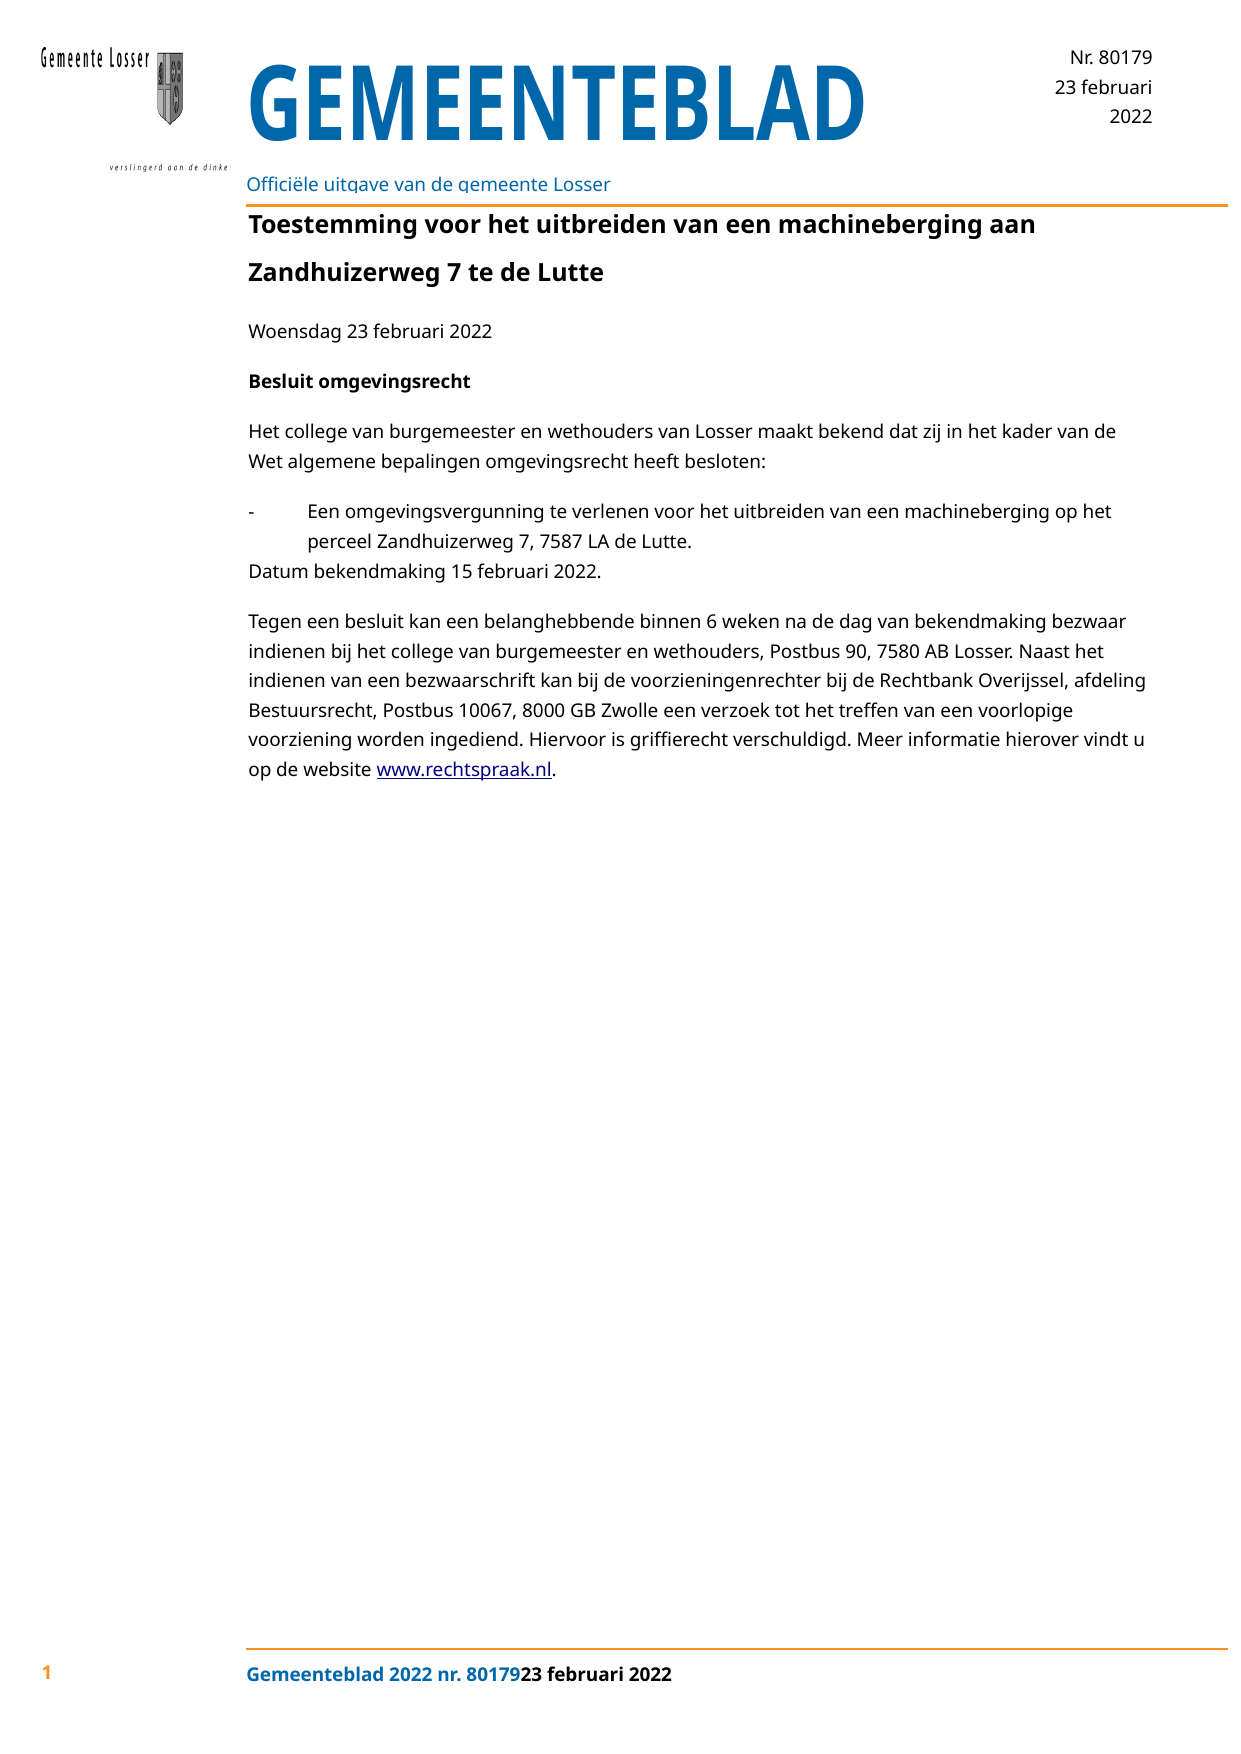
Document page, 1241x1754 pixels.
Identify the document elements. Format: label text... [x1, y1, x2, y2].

text Het college van burgemeester en wethouders van Losser maakt bekend dat zij in het kader van de Wet algemene bepalingen omgevingsrecht heeft besloten: [248, 419, 1152, 474]
list Een omgevingsvergunning te verlenen voor het uitbreiden van een machineberging op het perceel Zandhuizerweg 7, 7587 LA de Lutte. [248, 499, 1152, 554]
text Besluit omgevingsrecht [248, 368, 1152, 394]
picture [41, 47, 231, 172]
text Toestemming voor het uitbreiden van een machineberging aan Zandhuizerweg 7 te de Lutte [248, 207, 1152, 288]
text Datum bekendmaking 15 februari 2022. [248, 558, 1152, 584]
text Woensdag 23 februari 2022 [248, 318, 1152, 344]
text Tegen een besluit kan een belanghebbende binnen 6 weken na de dag van bekendmaking bezwaar indienen bij het college van burgemeester en wethouders, Postbus 90, 7580 AB Losser. Naast het indienen van een bezwaarschrift kan bij de voorzieningenrechter bij de Rechtbank Overijssel, afdeling Bestuursrecht, Postbus 10067, 8000 GB Zwolle een verzoek tot het treffen van een voorlopige voorziening worden ingediend. Hiervoor is griffierecht verschuldigd. Meer informatie hierover vindt u op de website www.rechtspraak.nl. [248, 608, 1152, 782]
